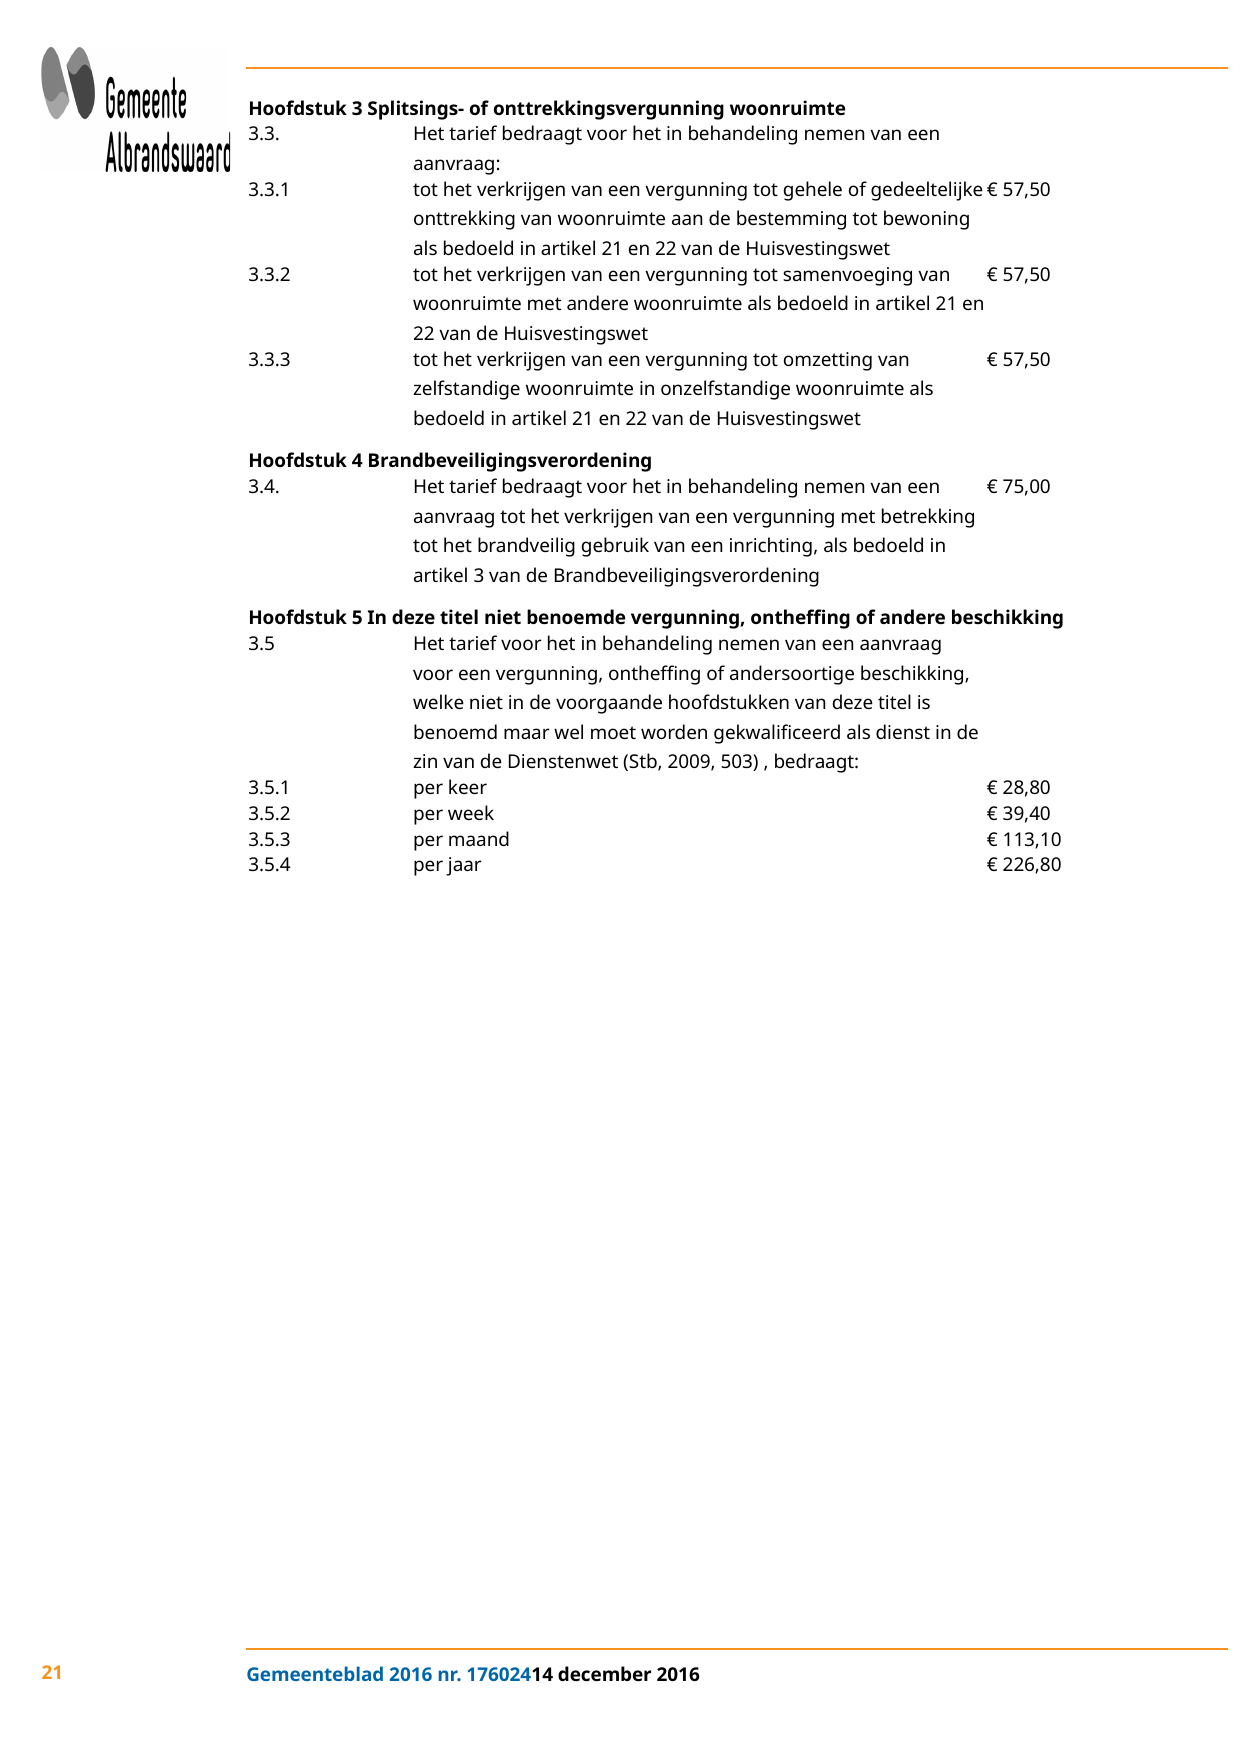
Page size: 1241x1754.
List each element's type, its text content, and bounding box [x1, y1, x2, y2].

table_cell 3.3.1 [248, 176, 413, 261]
table_header Het tarief bedraagt voor het in behandeling nemen van een aanvraag: [413, 121, 987, 176]
table_cell 3.3.3 [248, 346, 413, 431]
text Hoofdstuk 5 In deze titel niet benoemde vergunning, ontheffing of andere beschikking [248, 604, 1152, 630]
table_header [987, 630, 1152, 774]
table_cell per keer [413, 774, 987, 800]
table_header 3.3. [248, 121, 413, 176]
table_header Het tarief voor het in behandeling nemen van een aanvraag voor een vergunning, ontheffing of andersoortige beschikking, welke niet in de voorgaande hoofdstukken van deze titel is benoemd maar wel moet worden gekwalificeerd als dienst in de zin van de Dienstenwet (Stb, 2009, 503) , bedraagt: [413, 630, 987, 774]
text Hoofdstuk 3 Splitsings- of onttrekkingsvergunning woonruimte [248, 95, 1152, 121]
table_cell tot het verkrijgen van een vergunning tot gehele of gedeeltelijke onttrekking van woonruimte aan de bestemming tot bewoning als bedoeld in artikel 21 en 22 van de Huisvestingswet [413, 176, 987, 261]
table_cell tot het verkrijgen van een vergunning tot samenvoeging van woonruimte met andere woonruimte als bedoeld in artikel 21 en 22 van de Huisvestingswet [413, 261, 987, 346]
table_cell 3.3.2 [248, 261, 413, 346]
table_cell 3.5.3 [248, 826, 413, 852]
table_header Het tarief bedraagt voor het in behandeling nemen van een aanvraag tot het verkrijgen van een vergunning met betrekking tot het brandveilig gebruik van een inrichting, als bedoeld in artikel 3 van de Brandbeveiligingsverordening [413, 473, 987, 588]
table_cell € 28,80 [987, 774, 1152, 800]
table_header 3.4. [248, 473, 413, 588]
table_cell per week [413, 800, 987, 826]
table_cell per maand [413, 826, 987, 852]
table_cell € 113,10 [987, 826, 1152, 852]
table_cell € 57,50 [987, 261, 1152, 346]
table_cell € 57,50 [987, 176, 1152, 261]
table_cell € 226,80 [987, 852, 1152, 877]
table_header [987, 121, 1152, 176]
table_cell € 39,40 [987, 800, 1152, 826]
text Hoofdstuk 4 Brandbeveiligingsverordening [248, 447, 1152, 473]
table_cell tot het verkrijgen van een vergunning tot omzetting van zelfstandige woonruimte in onzelfstandige woonruimte als bedoeld in artikel 21 en 22 van de Huisvestingswet [413, 346, 987, 431]
table_header 3.5 [248, 630, 413, 774]
table_cell per jaar [413, 852, 987, 877]
table_cell 3.5.2 [248, 800, 413, 826]
table_cell € 57,50 [987, 346, 1152, 431]
table_cell 3.5.4 [248, 852, 413, 877]
table_cell 3.5.1 [248, 774, 413, 800]
table_header € 75,00 [987, 473, 1152, 588]
picture [41, 47, 231, 172]
